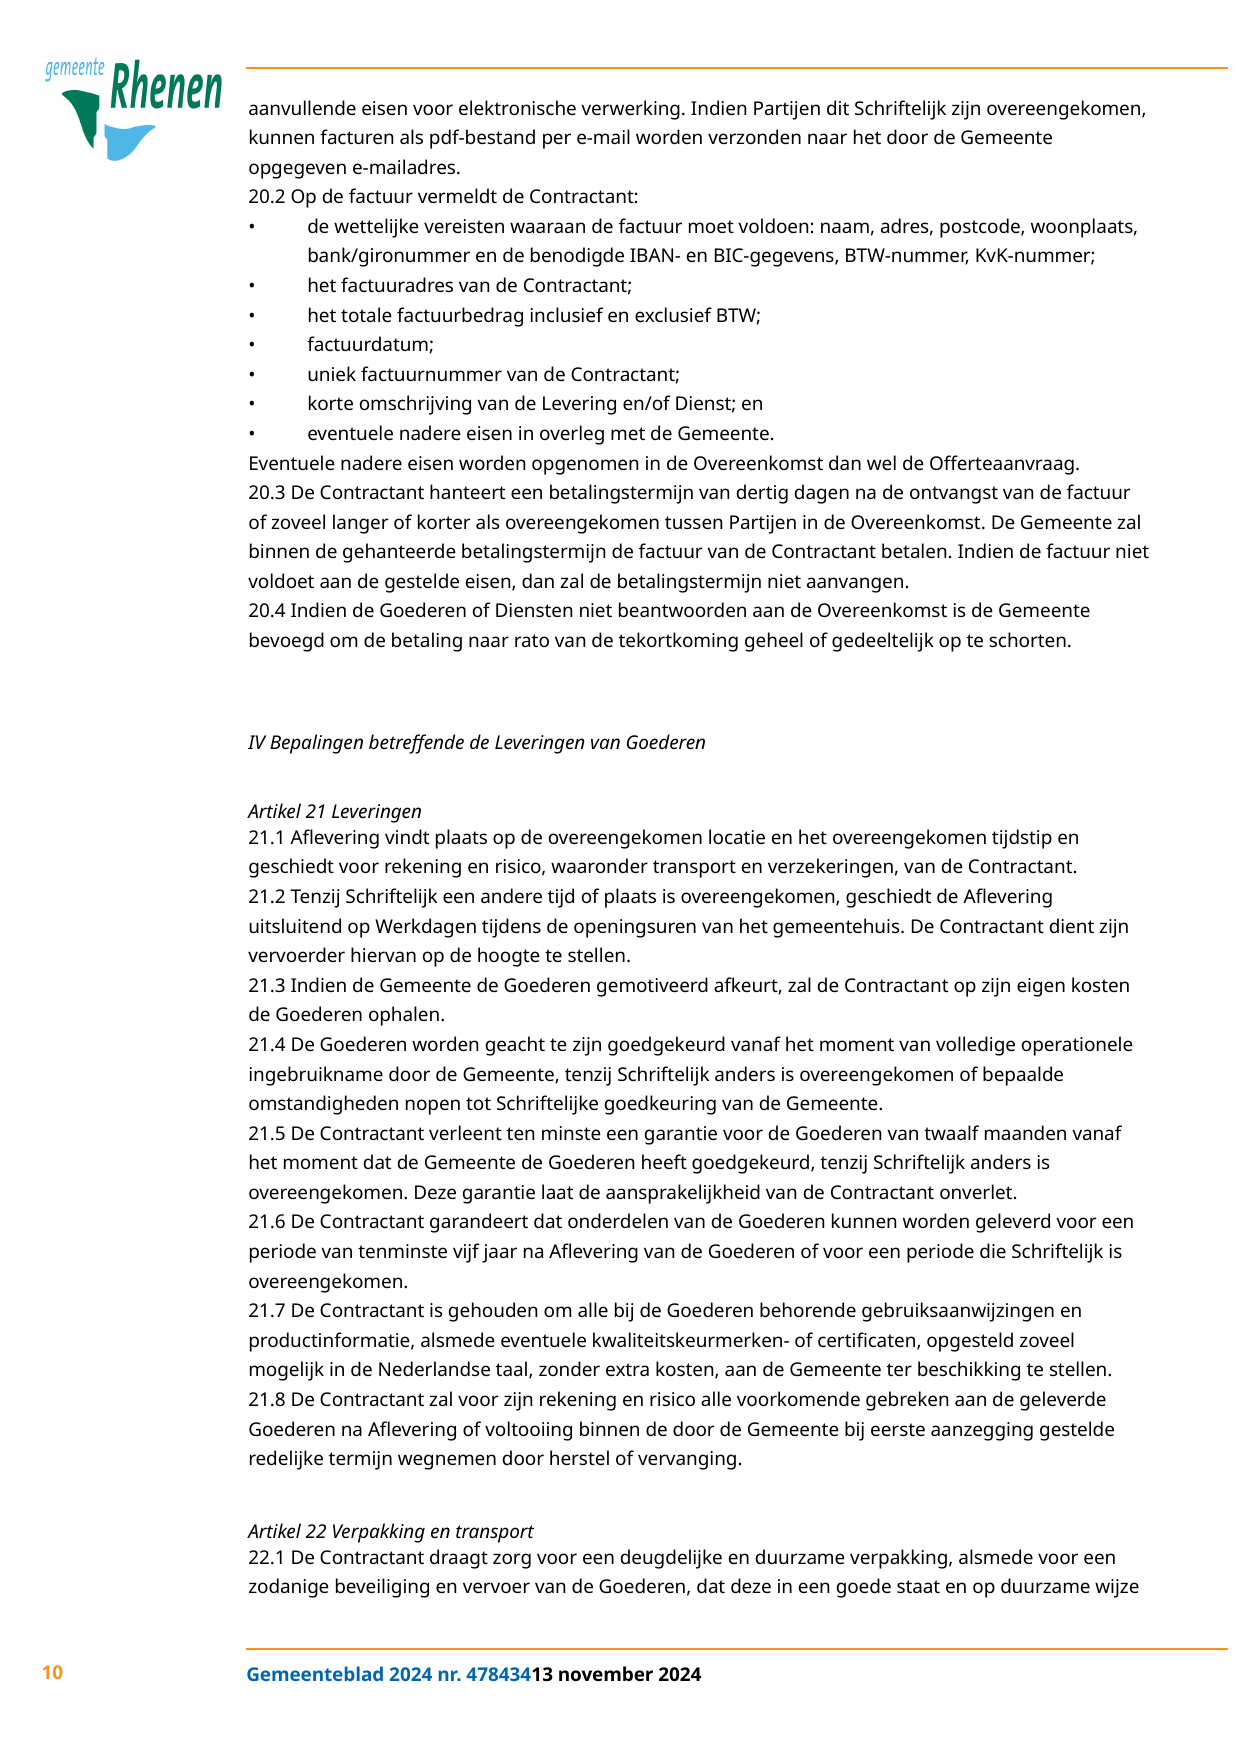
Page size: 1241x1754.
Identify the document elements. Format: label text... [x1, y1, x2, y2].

text IV Bepalingen betreffende de Leveringen van Goederen [248, 729, 1152, 755]
text 20.3 De Contractant hanteert een betalingstermijn van dertig dagen na de ontvangst van de factuur of zoveel langer of korter als overeengekomen tussen Partijen in de Overeenkomst. De Gemeente zal binnen de gehanteerde betalingstermijn de factuur van de Contractant betalen. Indien de factuur niet voldoet aan de gestelde eisen, dan zal de betalingstermijn niet aanvangen. [248, 479, 1152, 594]
picture [41, 47, 231, 172]
text 21.8 De Contractant zal voor zijn rekening en risico alle voorkomende gebreken aan de geleverde Goederen na Aflevering of voltooiing binnen de door de Gemeente bij eerste aanzegging gestelde redelijke termijn wegnemen door herstel of vervanging. [248, 1386, 1152, 1471]
list de wettelijke vereisten waaraan de factuur moet voldoen: naam, adres, postcode, woonplaats, bank/gironummer en de benodigde IBAN- en BIC-gegevens, BTW-nummer, KvK-nummer; [248, 213, 1152, 268]
list korte omschrijving van de Levering en/of Dienst; en [248, 391, 1152, 416]
text 21.6 De Contractant garandeert dat onderdelen van de Goederen kunnen worden geleverd voor een periode van tenminste vijf jaar na Aflevering van de Goederen of voor een periode die Schriftelijk is overeengekomen. [248, 1209, 1152, 1294]
text 21.4 De Goederen worden geacht te zijn goedgekeurd vanaf het moment van volledige operationele ingebruikname door de Gemeente, tenzij Schriftelijk anders is overeengekomen of bepaalde omstandigheden nopen tot Schriftelijke goedkeuring van de Gemeente. [248, 1031, 1152, 1116]
list uniek factuurnummer van de Contractant; [248, 361, 1152, 387]
text 22.1 De Contractant draagt zorg voor een deugdelijke en duurzame verpakking, alsmede voor een zodanige beveiliging en vervoer van de Goederen, dat deze in een goede staat en op duurzame wijze [248, 1544, 1152, 1599]
list factuurdatum; [248, 331, 1152, 357]
text aanvullende eisen voor elektronische verwerking. Indien Partijen dit Schriftelijk zijn overeengekomen, kunnen facturen als pdf-bestand per e-mail worden verzonden naar het door de Gemeente opgegeven e-mailadres. [248, 95, 1152, 180]
text 20.2 Op de factuur vermeldt de Contractant: [248, 183, 1152, 209]
text 21.5 De Contractant verleent ten minste een garantie voor de Goederen van twaalf maanden vanaf het moment dat de Gemeente de Goederen heeft goedgekeurd, tenzij Schriftelijk anders is overeengekomen. Deze garantie laat de aansprakelijkheid van de Contractant onverlet. [248, 1120, 1152, 1205]
text 20.4 Indien de Goederen of Diensten niet beantwoorden aan de Overeenkomst is de Gemeente bevoegd om de betaling naar rato van de tekortkoming geheel of gedeeltelijk op te schorten. [248, 598, 1152, 653]
text Artikel 22 Verpakking en transport [248, 1518, 1152, 1544]
text 21.7 De Contractant is gehouden om alle bij de Goederen behorende gebruiksaanwijzingen en productinformatie, alsmede eventuele kwaliteitskeurmerken- of certificaten, opgesteld zoveel mogelijk in de Nederlandse taal, zonder extra kosten, aan de Gemeente ter beschikking te stellen. [248, 1297, 1152, 1382]
text 21.2 Tenzij Schriftelijk een andere tijd of plaats is overeengekomen, geschiedt de Aflevering uitsluitend op Werkdagen tijdens de openingsuren van het gemeentehuis. De Contractant dient zijn vervoerder hiervan op de hoogte te stellen. [248, 883, 1152, 968]
text Eventuele nadere eisen worden opgenomen in de Overeenkomst dan wel de Offerteaanvraag. [248, 450, 1152, 476]
text 21.1 Aflevering vindt plaats op de overeengekomen locatie en het overeengekomen tijdstip en geschiedt voor rekening en risico, waaronder transport en verzekeringen, van de Contractant. [248, 824, 1152, 879]
list het factuuradres van de Contractant; [248, 272, 1152, 298]
list het totale factuurbedrag inclusief en exclusief BTW; [248, 302, 1152, 328]
text Artikel 21 Leveringen [248, 798, 1152, 824]
list eventuele nadere eisen in overleg met de Gemeente. [248, 420, 1152, 446]
text 21.3 Indien de Gemeente de Goederen gemotiveerd afkeurt, zal de Contractant op zijn eigen kosten de Goederen ophalen. [248, 972, 1152, 1027]
